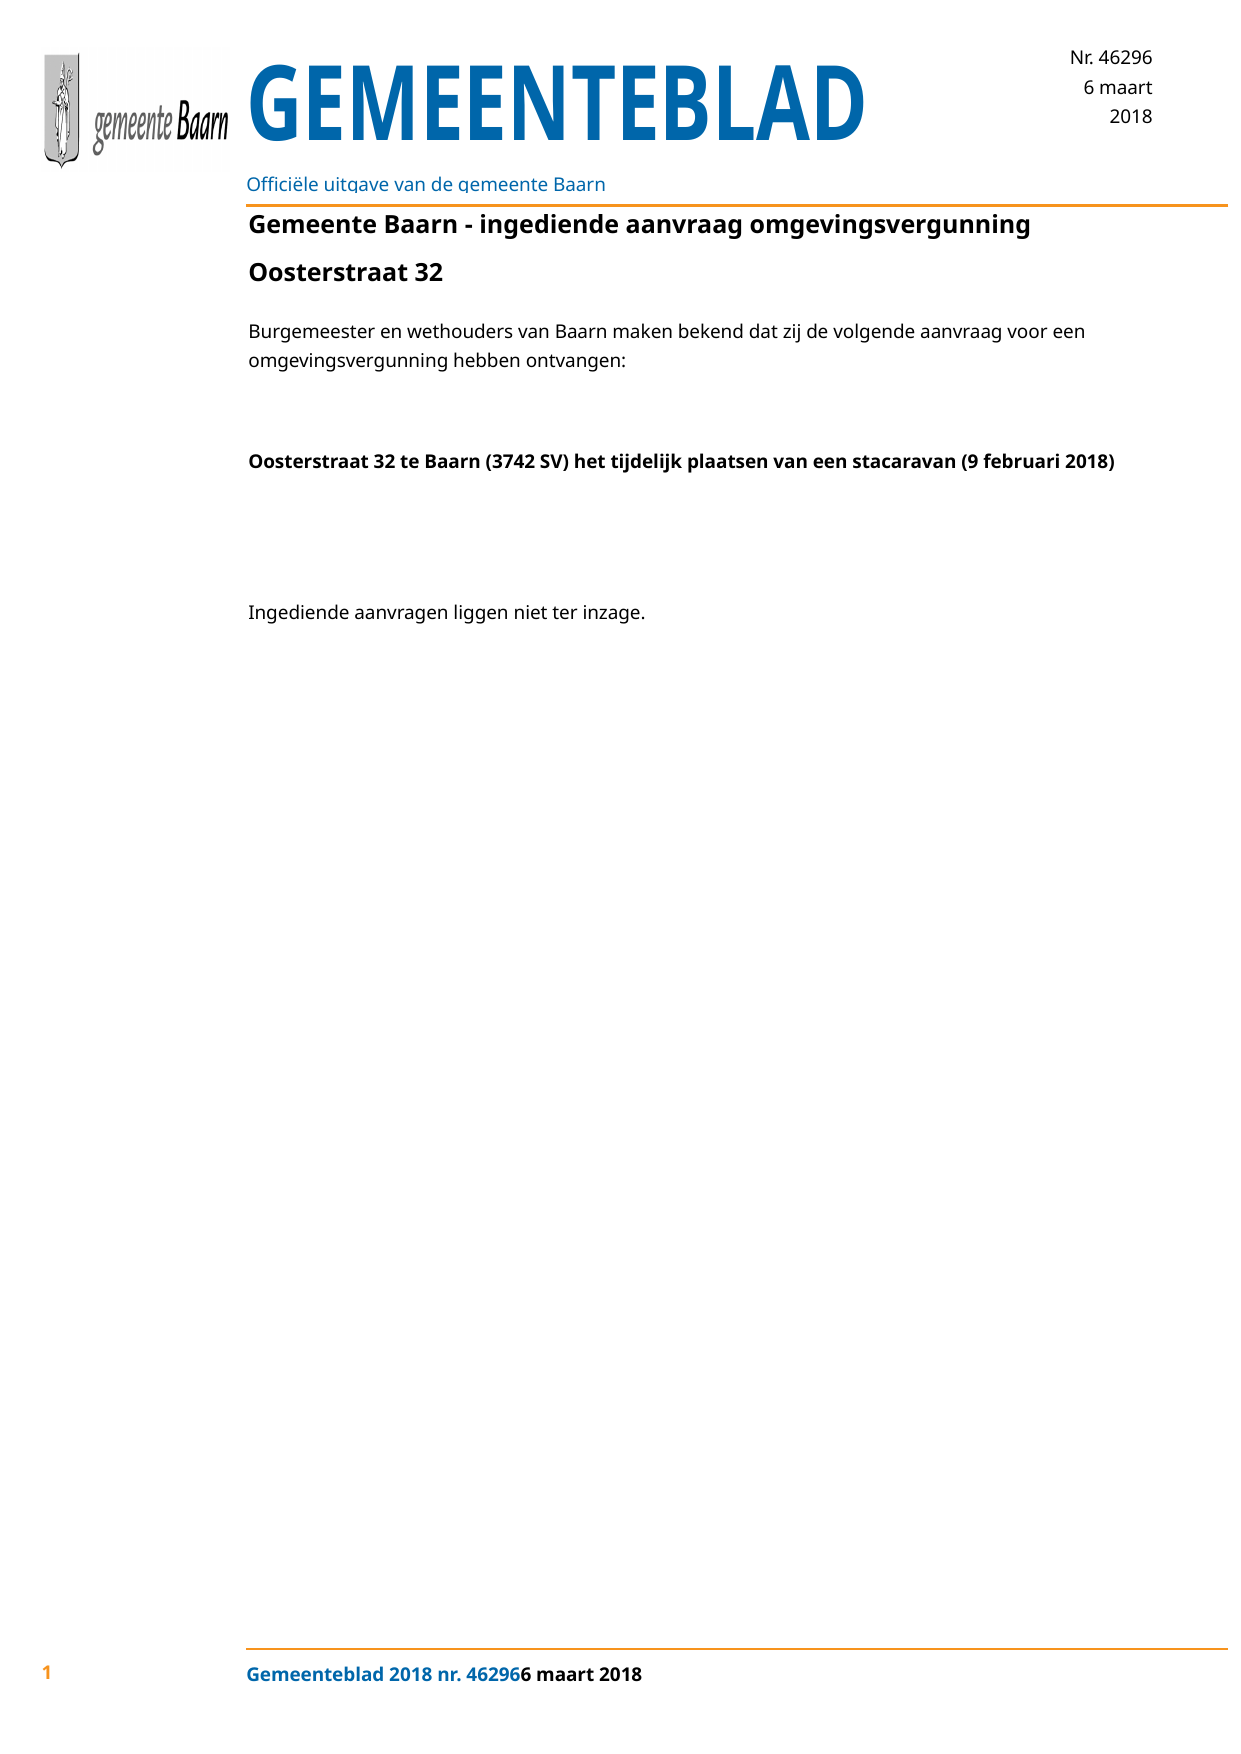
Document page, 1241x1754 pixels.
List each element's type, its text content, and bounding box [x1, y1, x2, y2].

text Gemeente Baarn - ingediende aanvraag omgevingsvergunning Oosterstraat 32 [248, 207, 1152, 288]
text Oosterstraat 32 te Baarn (3742 SV) het tijdelijk plaatsen van een stacaravan (9 februari 2018) [248, 448, 1152, 474]
text Burgemeester en wethouders van Baarn maken bekend dat zij de volgende aanvraag voor een omgevingsvergunning hebben ontvangen: [248, 318, 1152, 373]
text Ingediende aanvragen liggen niet ter inzage. [248, 599, 1152, 625]
picture [41, 47, 231, 172]
